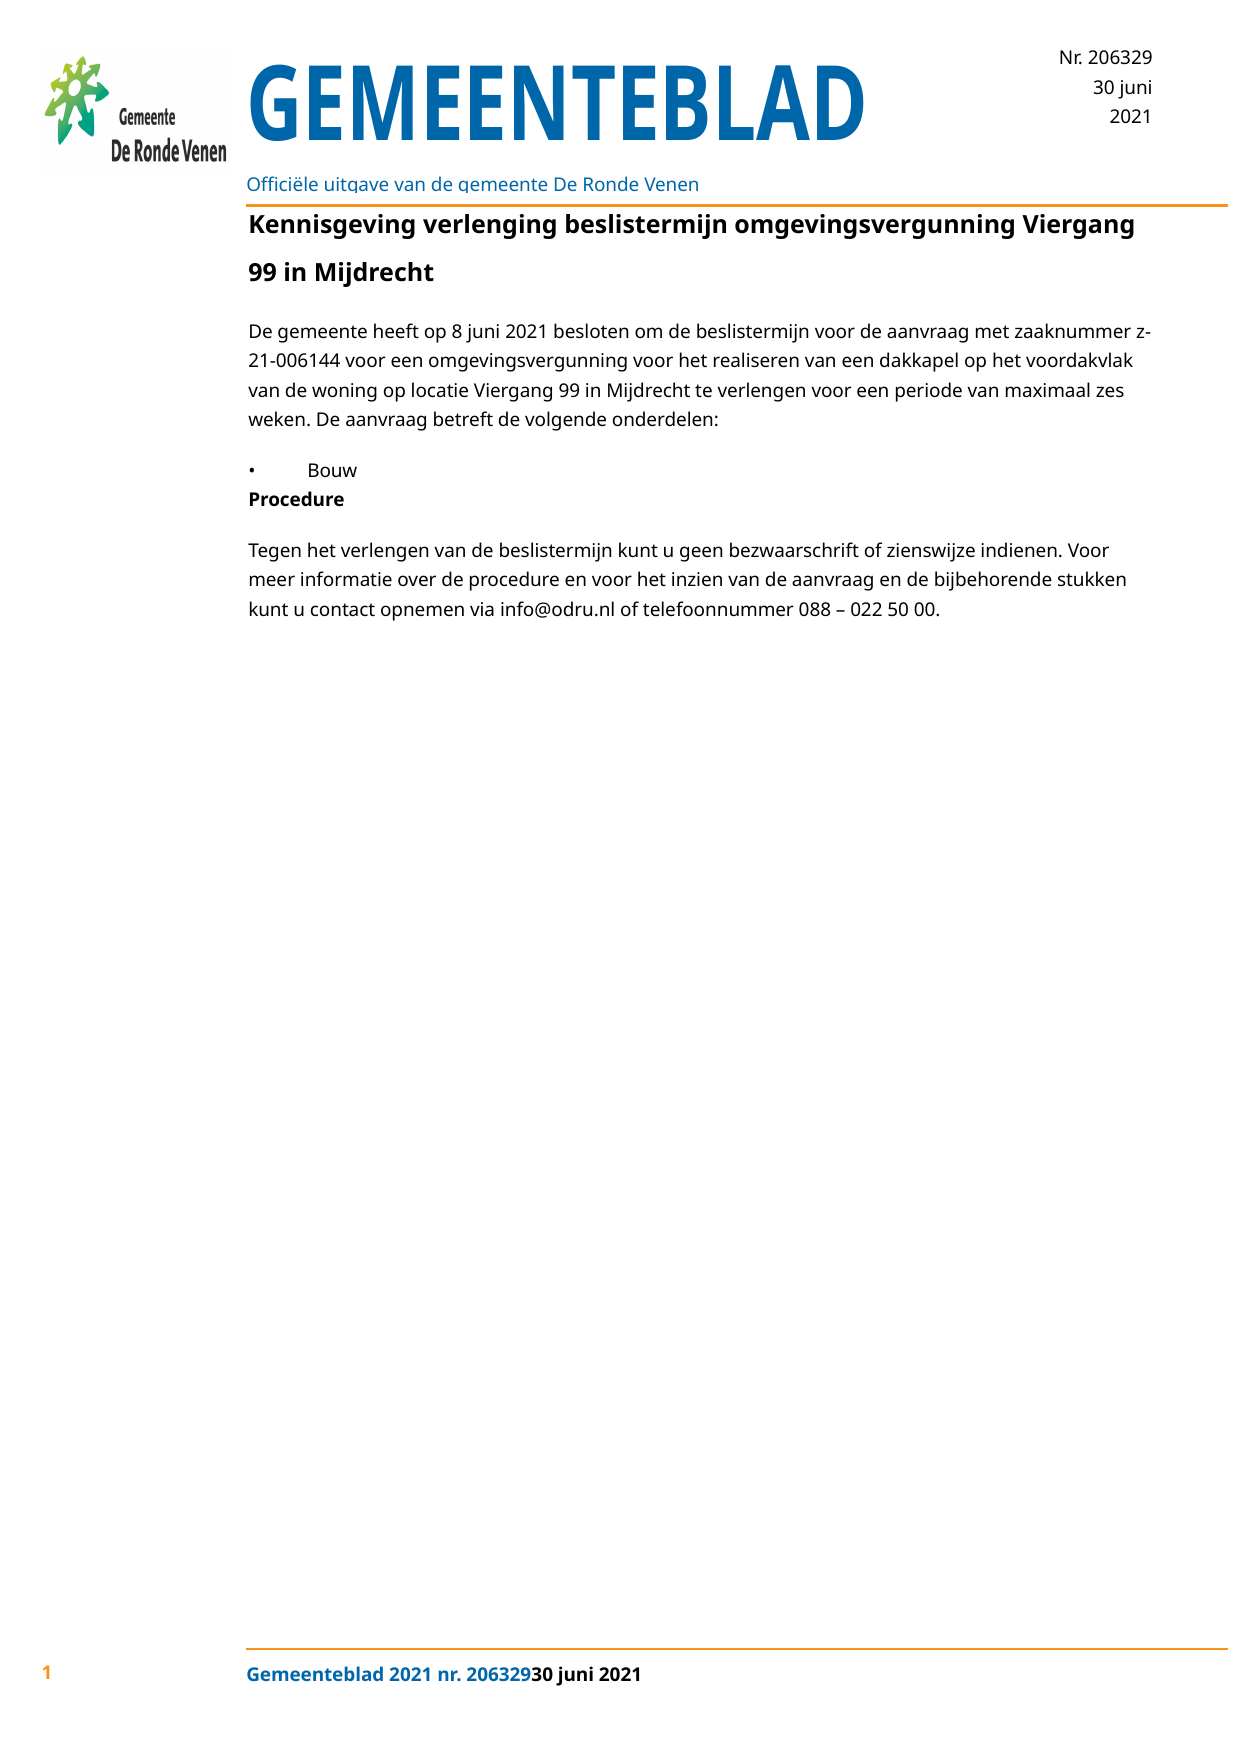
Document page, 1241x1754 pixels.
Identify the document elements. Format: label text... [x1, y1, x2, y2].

picture [41, 47, 231, 172]
text De gemeente heeft op 8 juni 2021 besloten om de beslistermijn voor de aanvraag met zaaknummer z-21-006144 voor een omgevingsvergunning voor het realiseren van een dakkapel op het voordakvlak van de woning op locatie Viergang 99 in Mijdrecht te verlengen voor een periode van maximaal zes weken. De aanvraag betreft de volgende onderdelen: [248, 318, 1152, 432]
text Tegen het verlengen van de beslistermijn kunt u geen bezwaarschrift of zienswijze indienen. Voor meer informatie over de procedure en voor het inzien van de aanvraag en de bijbehorende stukken kunt u contact opnemen via info@odru.nl of telefoonnummer 088 – 022 50 00. [248, 537, 1152, 622]
list Bouw [248, 457, 1152, 483]
text Kennisgeving verlenging beslistermijn omgevingsvergunning Viergang 99 in Mijdrecht [248, 207, 1152, 288]
text Procedure [248, 487, 1152, 512]
